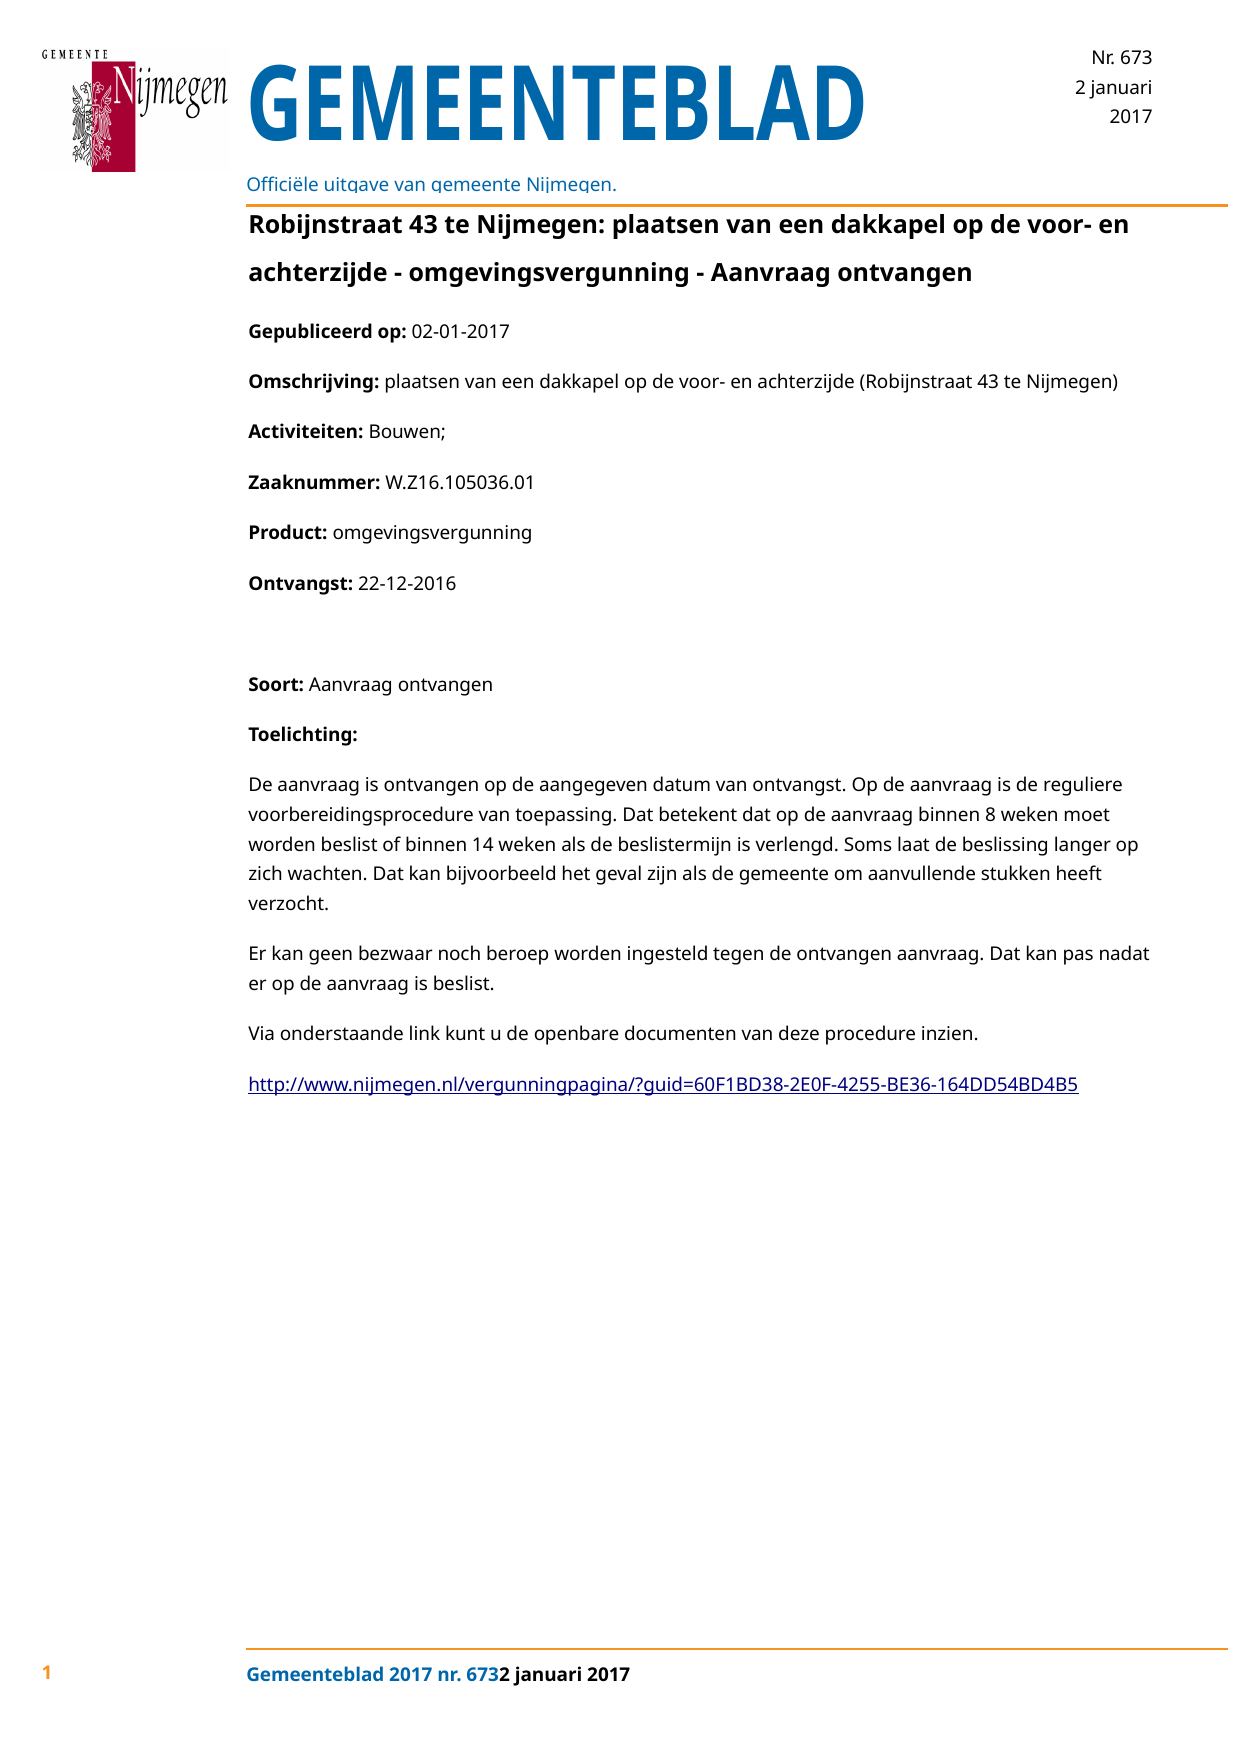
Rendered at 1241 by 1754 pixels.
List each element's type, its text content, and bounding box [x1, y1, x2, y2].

text De aanvraag is ontvangen op de aangegeven datum van ontvangst. Op de aanvraag is de reguliere voorbereidingsprocedure van toepassing. Dat betekent dat op de aanvraag binnen 8 weken moet worden beslist of binnen 14 weken als de beslistermijn is verlengd. Soms laat de beslissing langer op zich wachten. Dat kan bijvoorbeeld het geval zijn als de gemeente om aanvullende stukken heeft verzocht. [248, 772, 1152, 916]
text Robijnstraat 43 te Nijmegen: plaatsen van een dakkapel op de voor- en achterzijde - omgevingsvergunning - Aanvraag ontvangen [248, 207, 1152, 288]
text Via onderstaande link kunt u de openbare documenten van deze procedure inzien. [248, 1020, 1152, 1046]
picture [41, 47, 231, 172]
text Toelichting: [248, 721, 1152, 747]
text Zaaknummer: W.Z16.105036.01 [248, 469, 1152, 495]
text Gepubliceerd op: 02-01-2017 [248, 318, 1152, 344]
text Er kan geen bezwaar noch beroep worden ingesteld tegen de ontvangen aanvraag. Dat kan pas nadat er op de aanvraag is beslist. [248, 940, 1152, 996]
text Omschrijving: plaatsen van een dakkapel op de voor- en achterzijde (Robijnstraat 43 te Nijmegen) [248, 368, 1152, 394]
text Product: omgevingsvergunning [248, 519, 1152, 545]
text Ontvangst: 22-12-2016 [248, 570, 1152, 596]
text Soort: Aanvraag ontvangen [248, 671, 1152, 697]
text Activiteiten: Bouwen; [248, 419, 1152, 444]
text http://www.nijmegen.nl/vergunningpagina/?guid=60F1BD38-2E0F-4255-BE36-164DD54BD4B5 [248, 1071, 1152, 1097]
